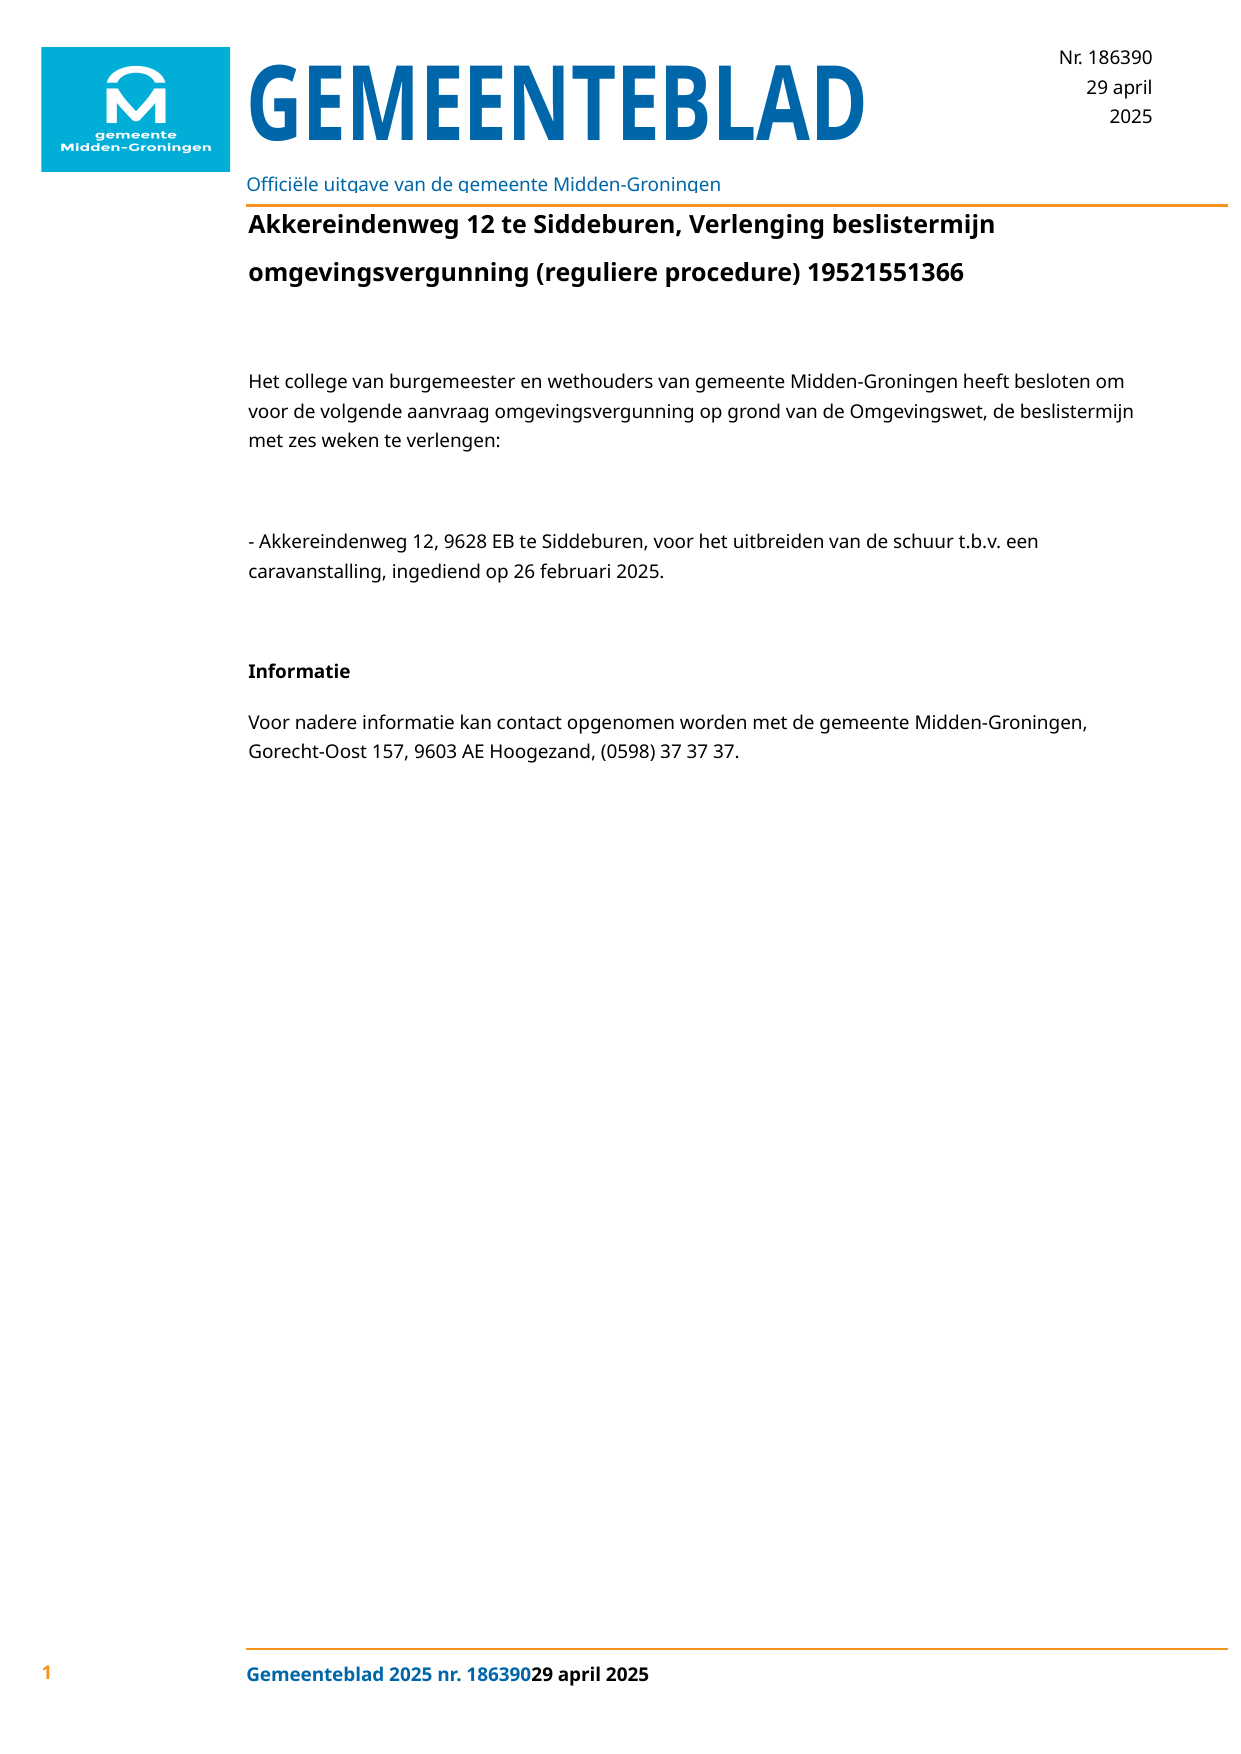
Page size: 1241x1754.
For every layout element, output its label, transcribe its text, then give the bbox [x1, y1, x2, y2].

text - Akkereindenweg 12, 9628 EB te Siddeburen, voor het uitbreiden van de schuur t.b.v. een caravanstalling, ingediend op 26 februari 2025. [248, 528, 1152, 584]
text Akkereindenweg 12 te Siddeburen, Verlenging beslistermijn omgevingsvergunning (reguliere procedure) 19521551366 [248, 207, 1152, 288]
picture [108, 66, 164, 82]
text Het college van burgemeester en wethouders van gemeente Midden-Groningen heeft besloten om voor de volgende aanvraag omgevingsvergunning op grond van de Omgevingswet, de beslistermijn met zes weken te verlengen: [248, 368, 1152, 453]
text Informatie [248, 659, 1152, 684]
picture [184, 146, 190, 153]
picture [107, 89, 165, 122]
text Voor nadere informatie kan contact opgenomen worden met de gemeente Midden-Groningen, Gorecht-Oost 157, 9603 AE Hoogezand, (0598) 37 37 37. [248, 709, 1152, 764]
